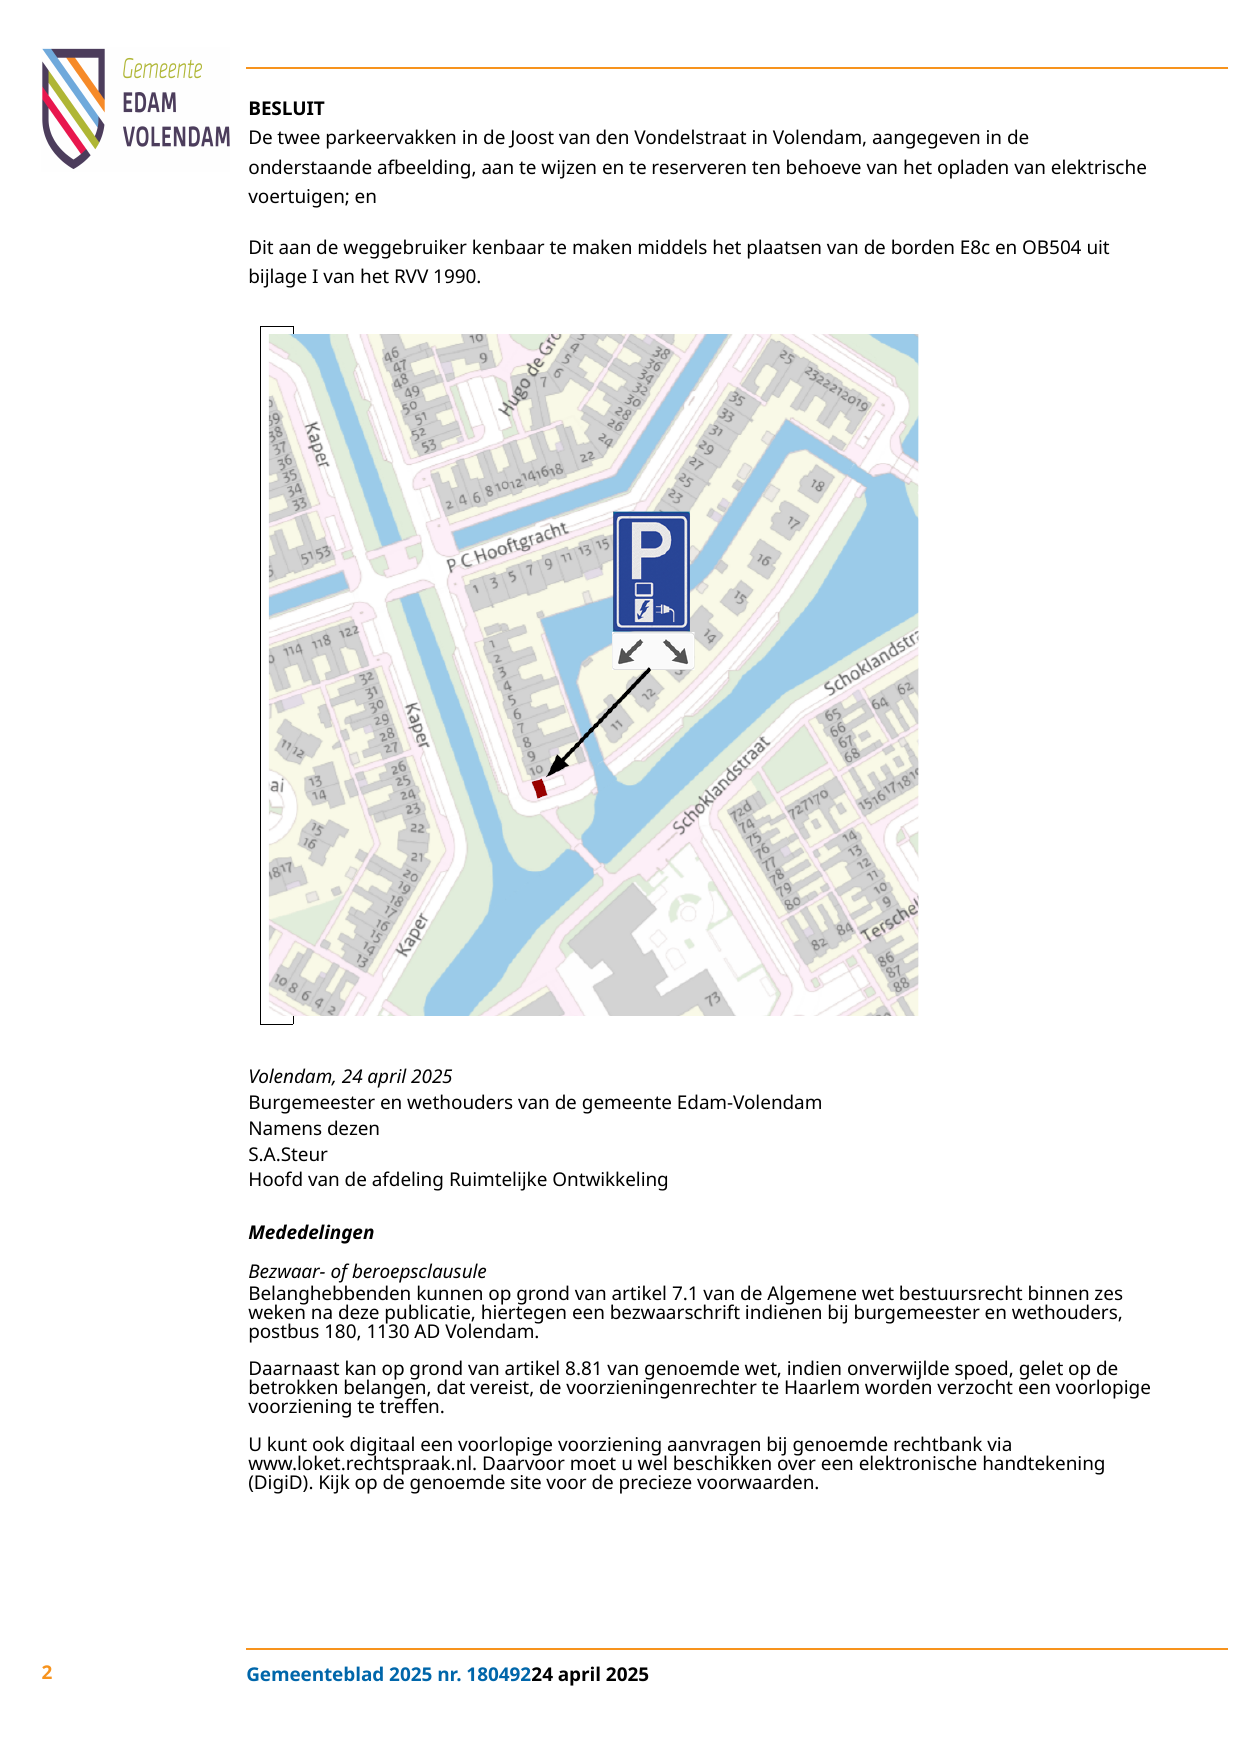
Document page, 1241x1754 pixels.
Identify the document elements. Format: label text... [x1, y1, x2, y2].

picture [268, 334, 919, 1016]
text Daarnaast kan op grond van artikel 8.81 van genoemde wet, indien onverwijlde spoed, gelet op de betrokken belangen, dat vereist, de voorzieningenrechter te Haarlem worden verzocht een voorlopige voorziening te treffen. [248, 1360, 1152, 1418]
text Volendam, 24 april 2025 [248, 1064, 1152, 1089]
text U kunt ook digitaal een voorlopige voorziening aanvragen bij genoemde rechtbank via www.loket.rechtspraak.nl. Daarvoor moet u wel beschikken over een elektronische handtekening (DigiD). Kijk op de genoemde site voor de precieze voorwaarden. [248, 1436, 1152, 1493]
text Namens dezen [248, 1115, 1152, 1141]
text Bezwaar- of beroepsclausule [248, 1259, 1152, 1284]
text Belanghebbenden kunnen op grond van artikel 7.1 van de Algemene wet bestuursrecht binnen zes weken na deze publicatie, hiertegen een bezwaarschrift indienen bij burgemeester en wethouders, postbus 180, 1130 AD Volendam. [248, 1284, 1152, 1342]
picture [41, 47, 231, 172]
text Mededelingen [248, 1219, 1152, 1245]
text Dit aan de weggebruiker kenbaar te maken middels het plaatsen van de borden E8c en OB504 uit bijlage I van het RVV 1990. [248, 234, 1152, 289]
text Hoofd van de afdeling Ruimtelijke Ontwikkeling [248, 1167, 1152, 1192]
text Burgemeester en wethouders van de gemeente Edam-Volendam [248, 1089, 1152, 1115]
text S.A.Steur [248, 1141, 1152, 1167]
text BESLUIT [248, 95, 1152, 121]
text De twee parkeervakken in de Joost van den Vondelstraat in Volendam, aangegeven in de onderstaande afbeelding, aan te wijzen en te reserveren ten behoeve van het opladen van elektrische voertuigen; en [248, 124, 1152, 209]
